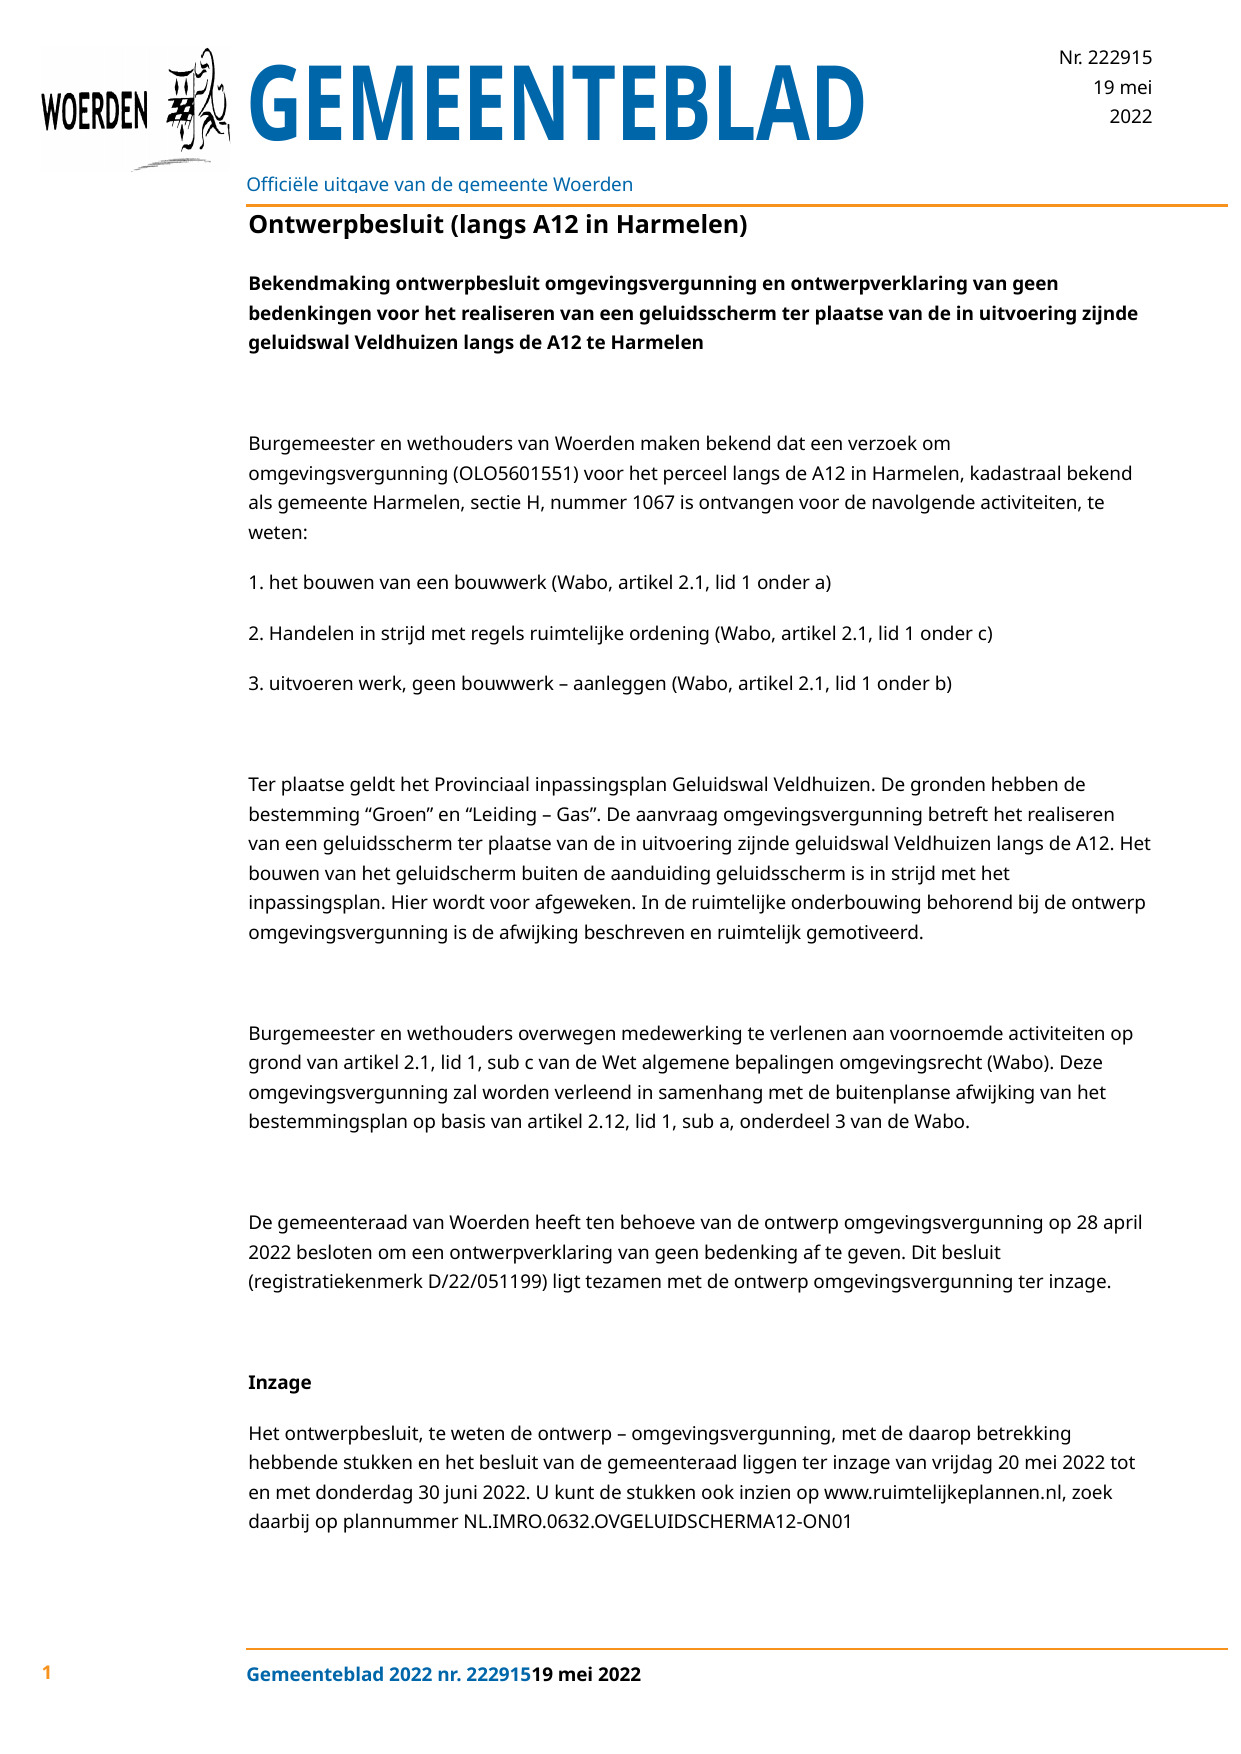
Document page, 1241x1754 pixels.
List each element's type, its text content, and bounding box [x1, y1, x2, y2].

text Bekendmaking ontwerpbesluit omgevingsvergunning en ontwerpverklaring van geen bedenkingen voor het realiseren van een geluidsscherm ter plaatse van de in uitvoering zijnde geluidswal Veldhuizen langs de A12 te Harmelen [248, 270, 1152, 355]
text Inzage [248, 1369, 1152, 1395]
text Ter plaatse geldt het Provinciaal inpassingsplan Geluidswal Veldhuizen. De gronden hebben de bestemming “Groen” en “Leiding – Gas”. De aanvraag omgevingsvergunning betreft het realiseren van een geluidsscherm ter plaatse van de in uitvoering zijnde geluidswal Veldhuizen langs de A12. Het bouwen van het geluidscherm buiten de aanduiding geluidsscherm is in strijd met het inpassingsplan. Hier wordt voor afgeweken. In de ruimtelijke onderbouwing behorend bij de ontwerp omgevingsvergunning is de afwijking beschreven en ruimtelijk gemotiveerd. [248, 771, 1152, 945]
text Burgemeester en wethouders overwegen medewerking te verlenen aan voornoemde activiteiten op grond van artikel 2.1, lid 1, sub c van de Wet algemene bepalingen omgevingsrecht (Wabo). Deze omgevingsvergunning zal worden verleend in samenhang met de buitenplanse afwijking van het bestemmingsplan op basis van artikel 2.12, lid 1, sub a, onderdeel 3 van de Wabo. [248, 1020, 1152, 1134]
text Ontwerpbesluit (langs A12 in Harmelen) [248, 207, 1152, 241]
text Het ontwerpbesluit, te weten de ontwerp – omgevingsvergunning, met de daarop betrekking hebbende stukken en het besluit van de gemeenteraad liggen ter inzage van vrijdag 20 mei 2022 tot en met donderdag 30 juni 2022. U kunt de stukken ook inzien op www.ruimtelijkeplannen.nl, zoek daarbij op plannummer NL.IMRO.0632.OVGELUIDSCHERMA12-ON01 [248, 1420, 1152, 1534]
text De gemeenteraad van Woerden heeft ten behoeve van de ontwerp omgevingsvergunning op 28 april 2022 besloten om een ontwerpverklaring van geen bedenking af te geven. Dit besluit (registratiekenmerk D/22/051199) ligt tezamen met de ontwerp omgevingsvergunning ter inzage. [248, 1209, 1152, 1294]
text 3. uitvoeren werk, geen bouwwerk – aanleggen (Wabo, artikel 2.1, lid 1 onder b) [248, 670, 1152, 696]
text 1. het bouwen van een bouwwerk (Wabo, artikel 2.1, lid 1 onder a) [248, 569, 1152, 595]
text 2. Handelen in strijd met regels ruimtelijke ordening (Wabo, artikel 2.1, lid 1 onder c) [248, 620, 1152, 646]
picture [41, 47, 231, 172]
text Burgemeester en wethouders van Woerden maken bekend dat een verzoek om omgevingsvergunning (OLO5601551) voor het perceel langs de A12 in Harmelen, kadastraal bekend als gemeente Harmelen, sectie H, nummer 1067 is ontvangen voor de navolgende activiteiten, te weten: [248, 430, 1152, 545]
